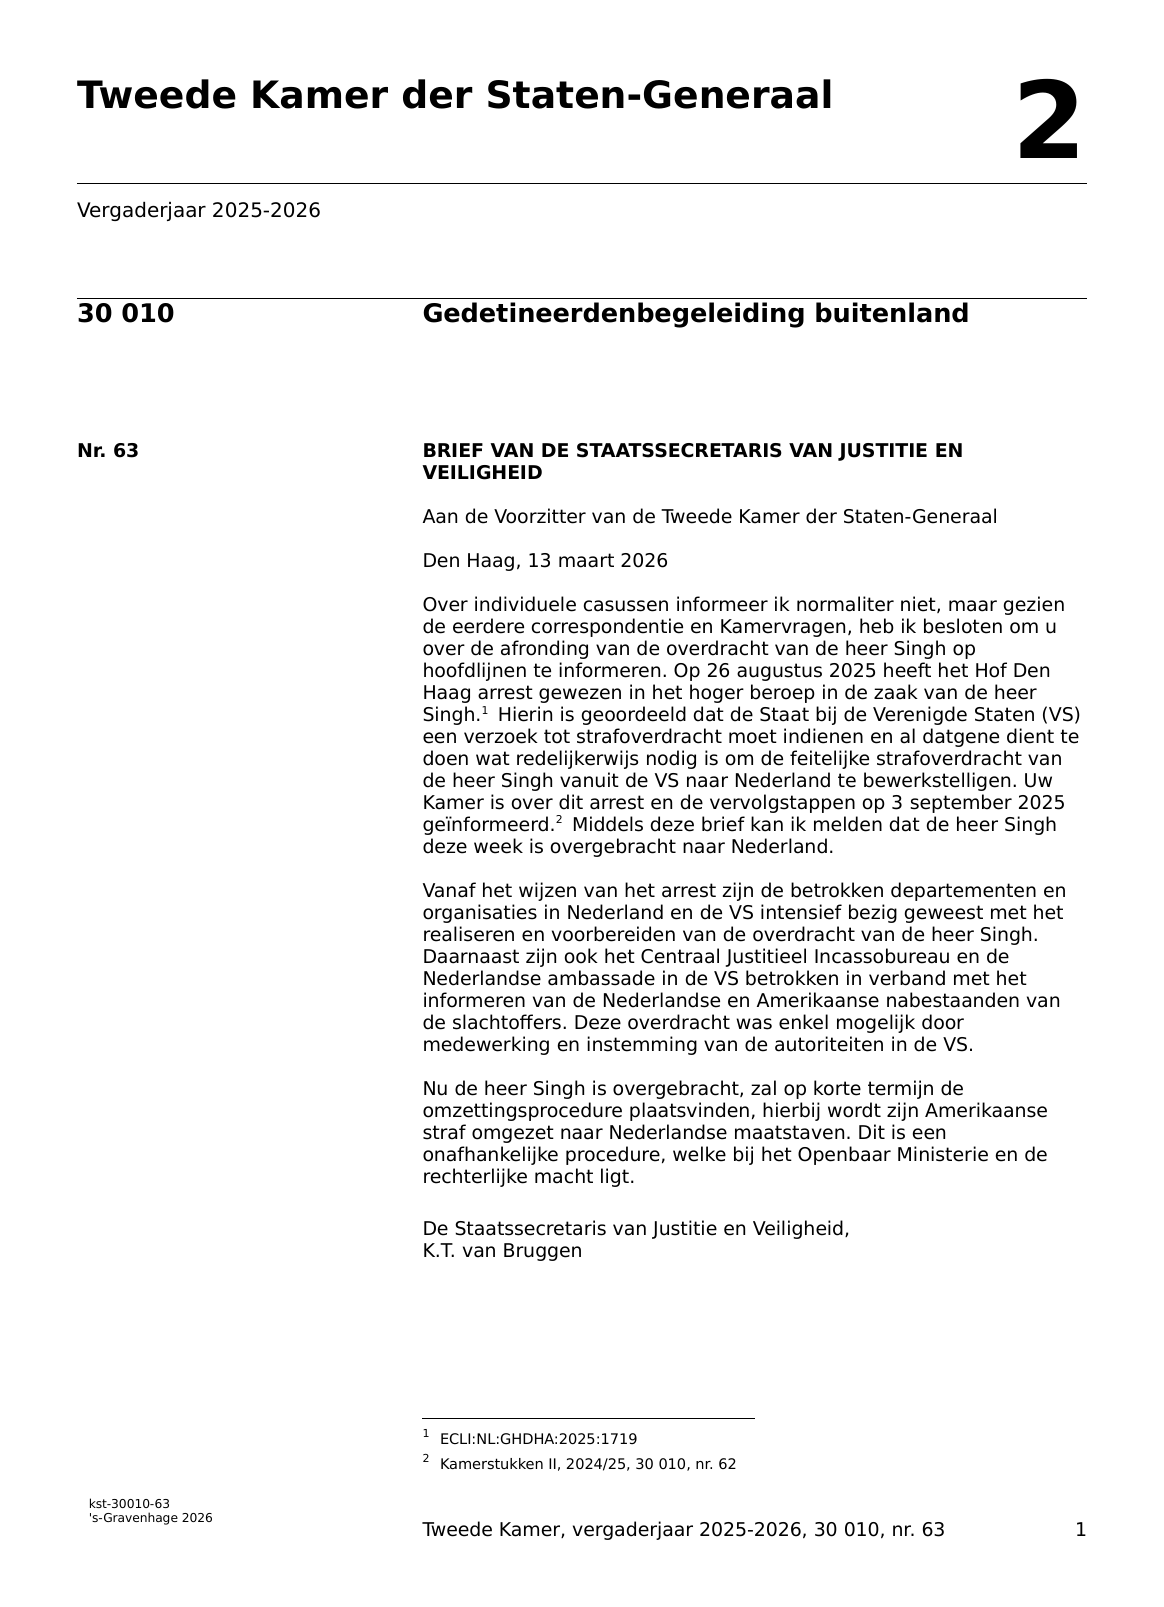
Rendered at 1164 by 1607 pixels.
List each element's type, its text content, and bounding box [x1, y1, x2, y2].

text kst-30010-63 [88, 1497, 323, 1511]
subtitle 30 010 Gedetineerdenbegeleiding buitenland [77, 299, 1087, 329]
text Vanaf het wijzen van het arrest zijn de betrokken departementen en organisaties in Nederland en de VS intensief bezig geweest met het realiseren en voorbereiden van de overdracht van de heer Singh. Daarnaast zijn ook het Centraal Justitieel Incassobureau en de Nederlandse ambassade in de VS betrokken in verband met het informeren van de Nederlandse en Amerikaanse nabestaanden van de slachtoffers. Deze overdracht was enkel mogelijk door medewerking en instemming van de autoriteiten in de VS. [422, 880, 1087, 1056]
table_header Tweede Kamer der Staten-Generaal [77, 59, 886, 183]
text Over individuele casussen informeer ik normaliter niet, maar gezien de eerdere correspondentie en Kamervragen, heb ik besloten om u over de afronding van de overdracht van de heer Singh op hoofdlijnen te informeren. Op 26 augustus 2025 heeft het Hof Den Haag arrest gewezen in het hoger beroep in de zaak van de heer Singh. Hierin is geoordeeld dat de Staat bij de Verenigde Staten (VS) een verzoek tot strafoverdracht moet indienen en al datgene dient te doen wat redelijkerwijs nodig is om de feitelijke strafoverdracht van de heer Singh vanuit de VS naar Nederland te bewerkstelligen. Uw Kamer is over dit arrest en de vervolgstappen op 3 september 2025 geïnformeerd. Middels deze brief kan ik melden dat de heer Singh deze week is overgebracht naar Nederland. [422, 594, 1087, 858]
text Nu de heer Singh is overgebracht, zal op korte termijn de omzettingsprocedure plaatsvinden, hierbij wordt zijn Amerikaanse straf omgezet naar Nederlandse maatstaven. Dit is een onafhankelijke procedure, welke bij het Openbaar Ministerie en de rechterlijke macht ligt. [422, 1078, 1087, 1188]
subtitle Nr. 63 BRIEF VAN DE STAATSSECRETARIS VAN JUSTITIE EN VEILIGHEID [77, 440, 1087, 484]
text 's-Gravenhage 2026 [88, 1511, 323, 1525]
text Aan de Voorzitter van de Tweede Kamer der Staten-Generaal [422, 506, 1087, 528]
table_header 2 [886, 59, 1087, 183]
text De Staatssecretaris van Justitie en Veiligheid, K.T. van Bruggen [422, 1218, 1087, 1262]
text ECLI:NL:GHDHA:2025:1719 [422, 1427, 1087, 1449]
text Den Haag, 13 maart 2026 [422, 550, 1087, 572]
table_cell Vergaderjaar 2025-2026 [77, 184, 1087, 298]
text Kamerstukken II, 2024/25, 30 010, nr. 62 [422, 1452, 1087, 1474]
